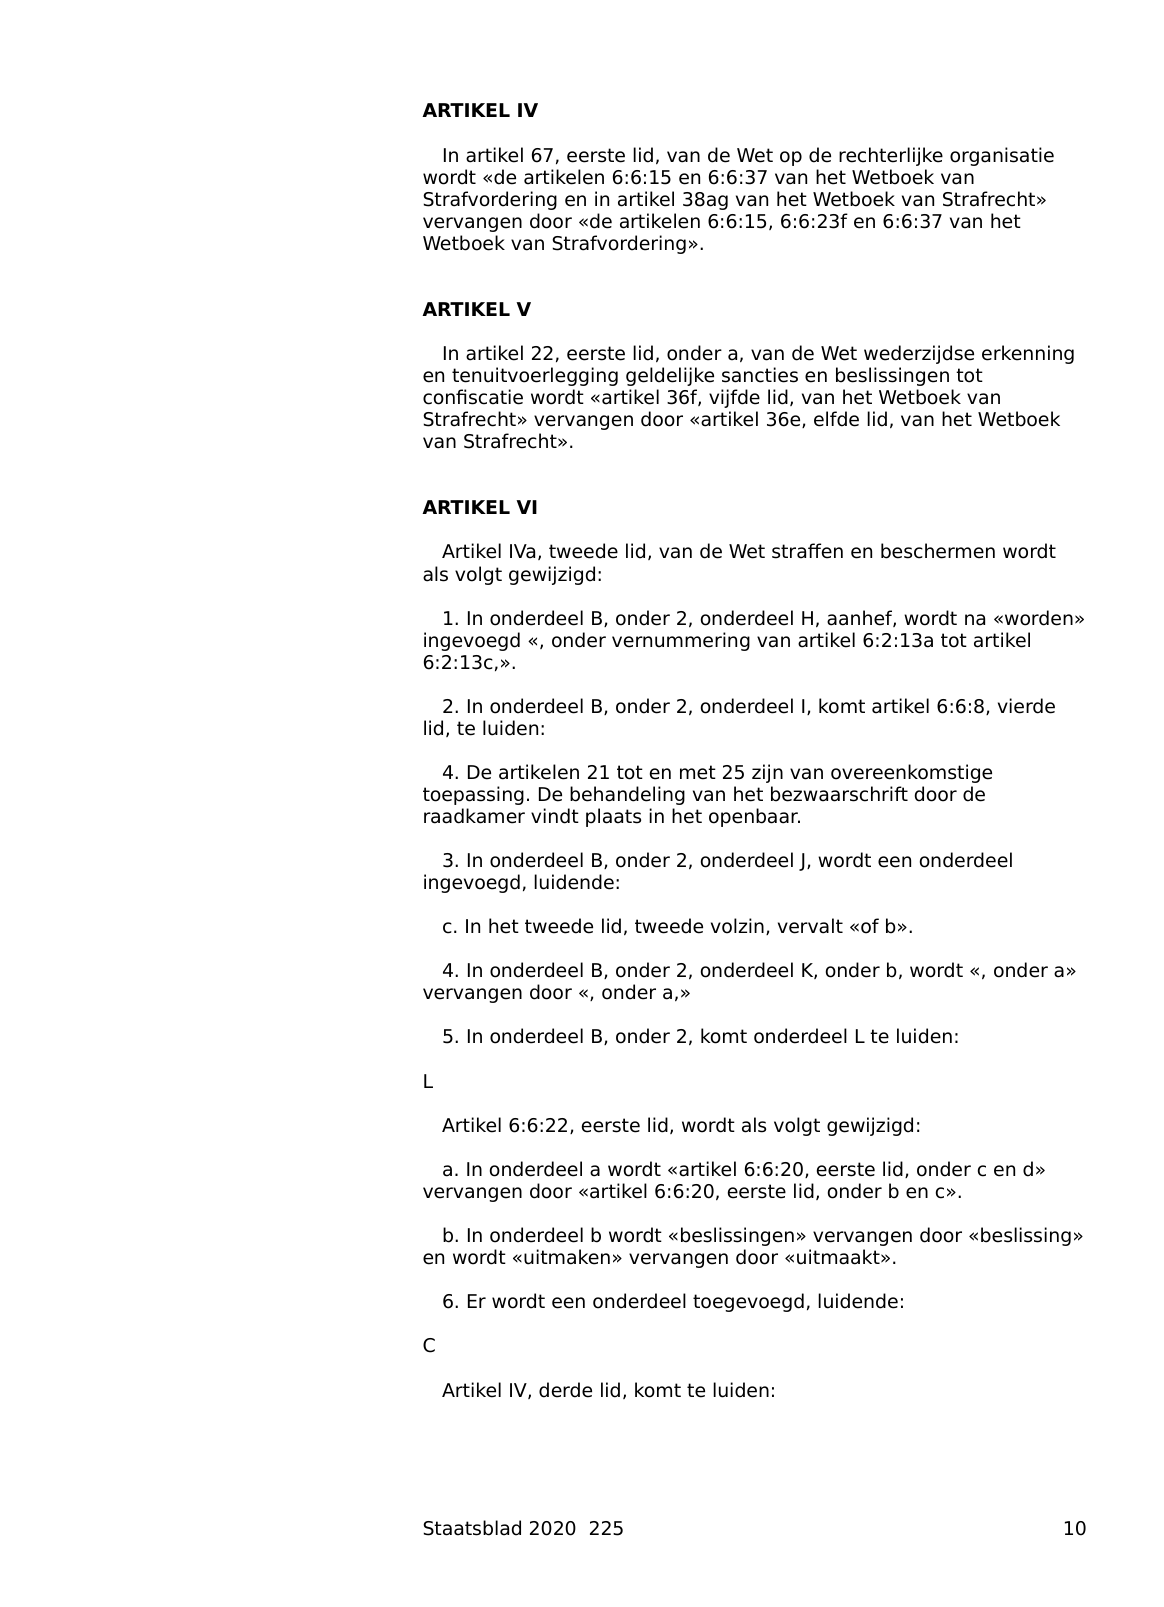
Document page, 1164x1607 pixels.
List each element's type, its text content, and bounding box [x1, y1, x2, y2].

text 1. In onderdeel B, onder 2, onderdeel H, aanhef, wordt na «worden» ingevoegd «, onder vernummering van artikel 6:2:13a tot artikel 6:2:13c,». [422, 608, 1087, 673]
text 4. In onderdeel B, onder 2, onderdeel K, onder b, wordt «, onder a» vervangen door «, onder a,» [422, 960, 1087, 1004]
subtitle ARTIKEL IV [422, 100, 1087, 122]
subtitle ARTIKEL V [422, 299, 1087, 321]
text Artikel IVa, tweede lid, van de Wet straffen en beschermen wordt als volgt gewijzigd: [422, 541, 1087, 585]
subtitle ARTIKEL VI [422, 497, 1087, 519]
text In artikel 22, eerste lid, onder a, van de Wet wederzijdse erkenning en tenuitvoerlegging geldelijke sancties en beslissingen tot confiscatie wordt «artikel 36f, vijfde lid, van het Wetboek van Strafrecht» vervangen door «artikel 36e, elfde lid, van het Wetboek van Strafrecht». [422, 343, 1087, 453]
text b. In onderdeel b wordt «beslissingen» vervangen door «beslissing» en wordt «uitmaken» vervangen door «uitmaakt». [422, 1225, 1087, 1269]
text In artikel 67, eerste lid, van de Wet op de rechterlijke organisatie wordt «de artikelen 6:6:15 en 6:6:37 van het Wetboek van Strafvordering en in artikel 38ag van het Wetboek van Strafrecht» vervangen door «de artikelen 6:6:15, 6:6:23f en 6:6:37 van het Wetboek van Strafvordering». [422, 144, 1087, 254]
text c. In het tweede lid, tweede volzin, vervalt «of b». [422, 916, 1087, 938]
text Artikel 6:6:22, eerste lid, wordt als volgt gewijzigd: [422, 1115, 1087, 1137]
text Artikel IV, derde lid, komt te luiden: [422, 1379, 1087, 1402]
text 4. De artikelen 21 tot en met 25 zijn van overeenkomstige toepassing. De behandeling van het bezwaarschrift door de raadkamer vindt plaats in het openbaar. [422, 762, 1087, 828]
text 2. In onderdeel B, onder 2, onderdeel I, komt artikel 6:6:8, vierde lid, te luiden: [422, 696, 1087, 740]
text 6. Er wordt een onderdeel toegevoegd, luidende: [422, 1291, 1087, 1313]
text 3. In onderdeel B, onder 2, onderdeel J, wordt een onderdeel ingevoegd, luidende: [422, 850, 1087, 894]
text a. In onderdeel a wordt «artikel 6:6:20, eerste lid, onder c en d» vervangen door «artikel 6:6:20, eerste lid, onder b en c». [422, 1159, 1087, 1203]
text C [422, 1335, 1087, 1357]
text L [422, 1071, 1087, 1093]
text 5. In onderdeel B, onder 2, komt onderdeel L te luiden: [422, 1026, 1087, 1048]
